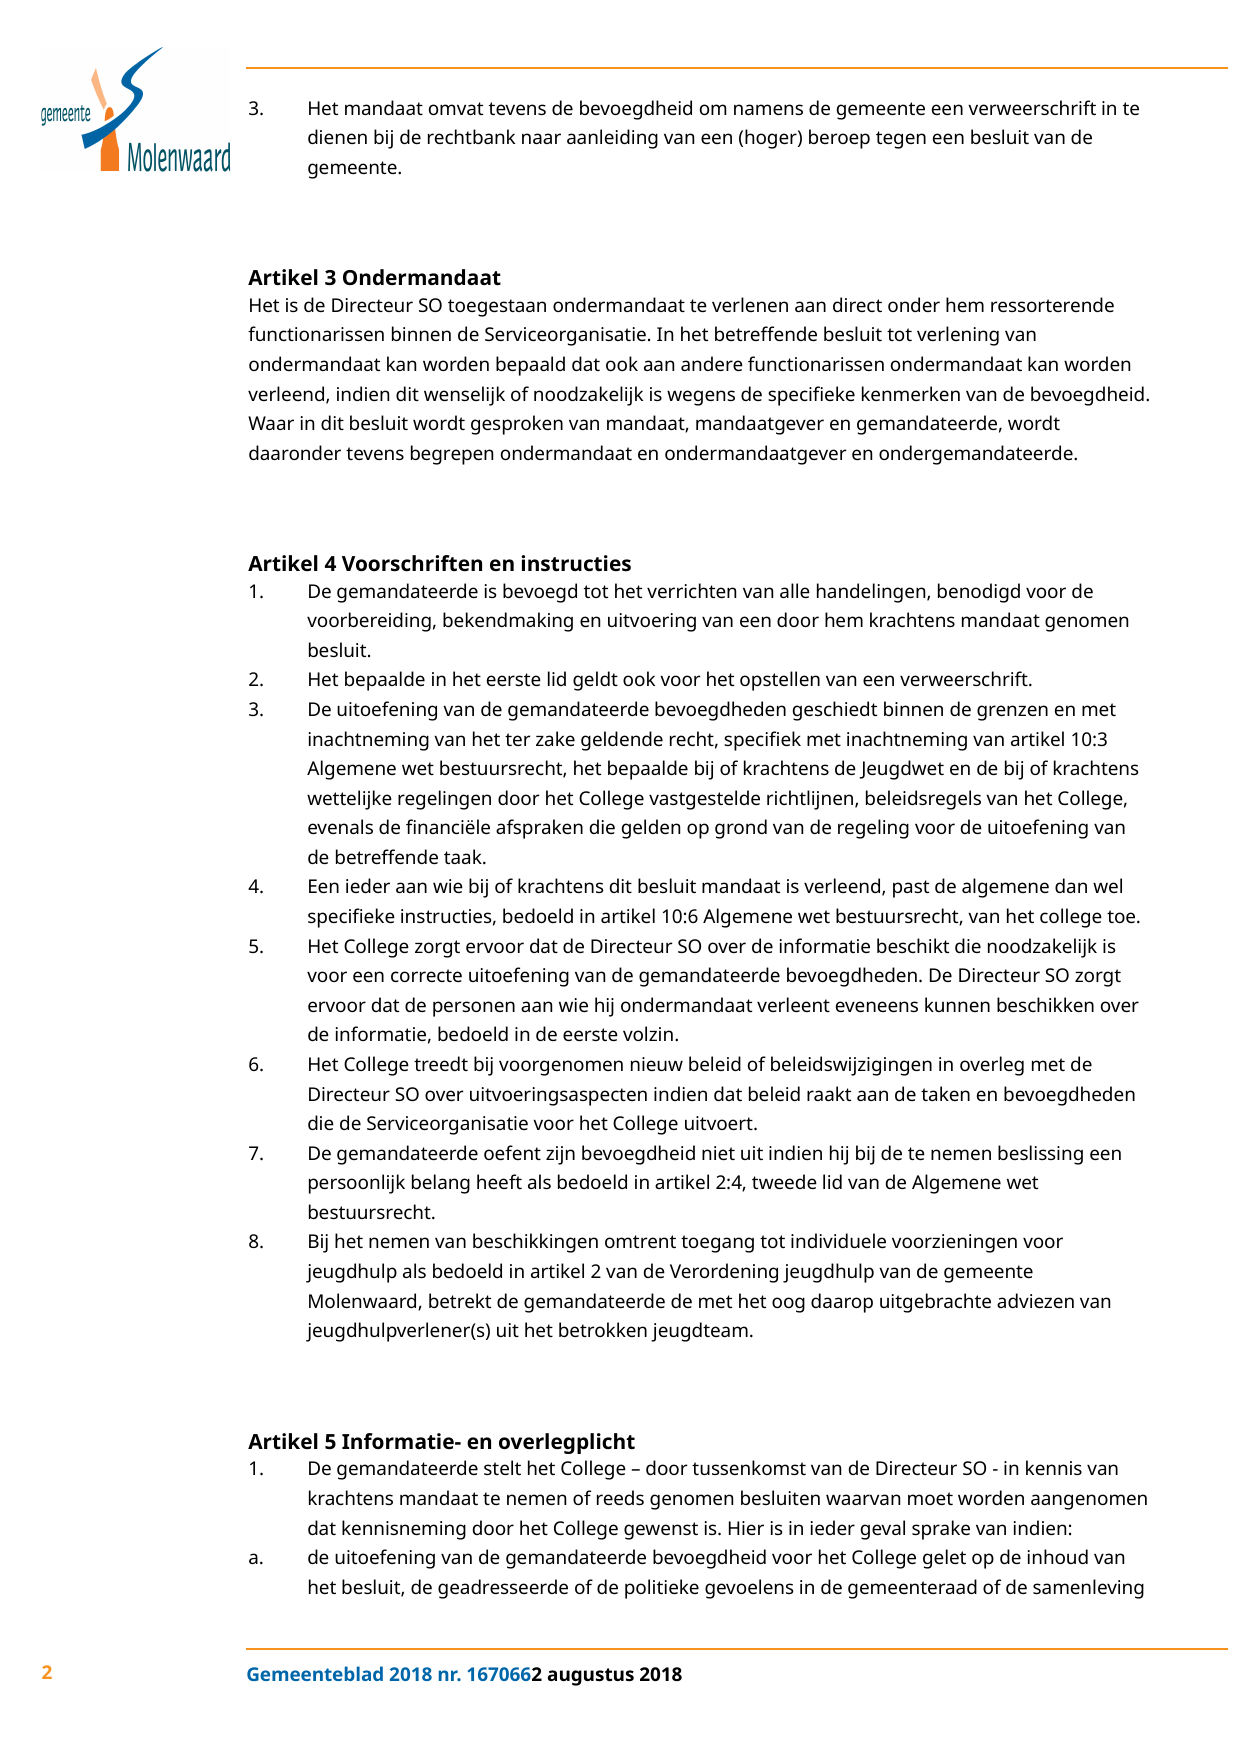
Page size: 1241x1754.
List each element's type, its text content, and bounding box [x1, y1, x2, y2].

list Het College treedt bij voorgenomen nieuw beleid of beleidswijzigingen in overleg met de Directeur SO over uitvoeringsaspecten indien dat beleid raakt aan de taken en bevoegdheden die de Serviceorganisatie voor het College uitvoert. [248, 1051, 1152, 1136]
list Het bepaalde in het eerste lid geldt ook voor het opstellen van een verweerschrift. [248, 667, 1152, 692]
list Het College zorgt ervoor dat de Directeur SO over de informatie beschikt die noodzakelijk is voor een correcte uitoefening van de gemandateerde bevoegdheden. De Directeur SO zorgt ervoor dat de personen aan wie hij ondermandaat verleent eveneens kunnen beschikken over de informatie, bedoeld in de eerste volzin. [248, 933, 1152, 1047]
text Het is de Directeur SO toegestaan ondermandaat te verlenen aan direct onder hem ressorterende functionarissen binnen de Serviceorganisatie. In het betreffende besluit tot verlening van ondermandaat kan worden bepaald dat ook aan andere functionarissen ondermandaat kan worden verleend, indien dit wenselijk of noodzakelijk is wegens de specifieke kenmerken van de bevoegdheid. [248, 292, 1152, 406]
text Waar in dit besluit wordt gesproken van mandaat, mandaatgever en gemandateerde, wordt daaronder tevens begrepen ondermandaat en ondermandaatgever en ondergemandateerde. [248, 410, 1152, 466]
list De gemandateerde stelt het College – door tussenkomst van de Directeur SO - in kennis van krachtens mandaat te nemen of reeds genomen besluiten waarvan moet worden aangenomen dat kennisneming door het College gewenst is. Hier is in ieder geval sprake van indien: [248, 1456, 1152, 1540]
list Een ieder aan wie bij of krachtens dit besluit mandaat is verleend, past de algemene dan wel specifieke instructies, bedoeld in artikel 10:6 Algemene wet bestuursrecht, van het college toe. [248, 874, 1152, 929]
text Artikel 5 Informatie- en overlegplicht [248, 1427, 1152, 1456]
text Artikel 3 Ondermandaat [248, 263, 1152, 292]
list De gemandateerde oefent zijn bevoegdheid niet uit indien hij bij de te nemen beslissing een persoonlijk belang heeft als bedoeld in artikel 2:4, tweede lid van de Algemene wet bestuursrecht. [248, 1140, 1152, 1225]
list De uitoefening van de gemandateerde bevoegdheden geschiedt binnen de grenzen en met inachtneming van het ter zake geldende recht, specifiek met inachtneming van artikel 10:3 Algemene wet bestuursrecht, het bepaalde bij of krachtens de Jeugdwet en de bij of krachtens wettelijke regelingen door het College vastgestelde richtlijnen, beleidsregels van het College, evenals de financiële afspraken die gelden op grond van de regeling voor de uitoefening van de betreffende taak. [248, 696, 1152, 870]
picture [41, 47, 231, 172]
list Bij het nemen van beschikkingen omtrent toegang tot individuele voorzieningen voor jeugdhulp als bedoeld in artikel 2 van de Verordening jeugdhulp van de gemeente Molenwaard, betrekt de gemandateerde de met het oog daarop uitgebrachte adviezen van jeugdhulpverlener(s) uit het betrokken jeugdteam. [248, 1229, 1152, 1343]
list de uitoefening van de gemandateerde bevoegdheid voor het College gelet op de inhoud van het besluit, de geadresseerde of de politieke gevoelens in de gemeenteraad of de samenleving [248, 1544, 1152, 1599]
text Artikel 4 Voorschriften en instructies [248, 549, 1152, 578]
list De gemandateerde is bevoegd tot het verrichten van alle handelingen, benodigd voor de voorbereiding, bekendmaking en uitvoering van een door hem krachtens mandaat genomen besluit. [248, 578, 1152, 663]
list Het mandaat omvat tevens de bevoegdheid om namens de gemeente een verweerschrift in te dienen bij de rechtbank naar aanleiding van een (hoger) beroep tegen een besluit van de gemeente. [248, 95, 1152, 180]
